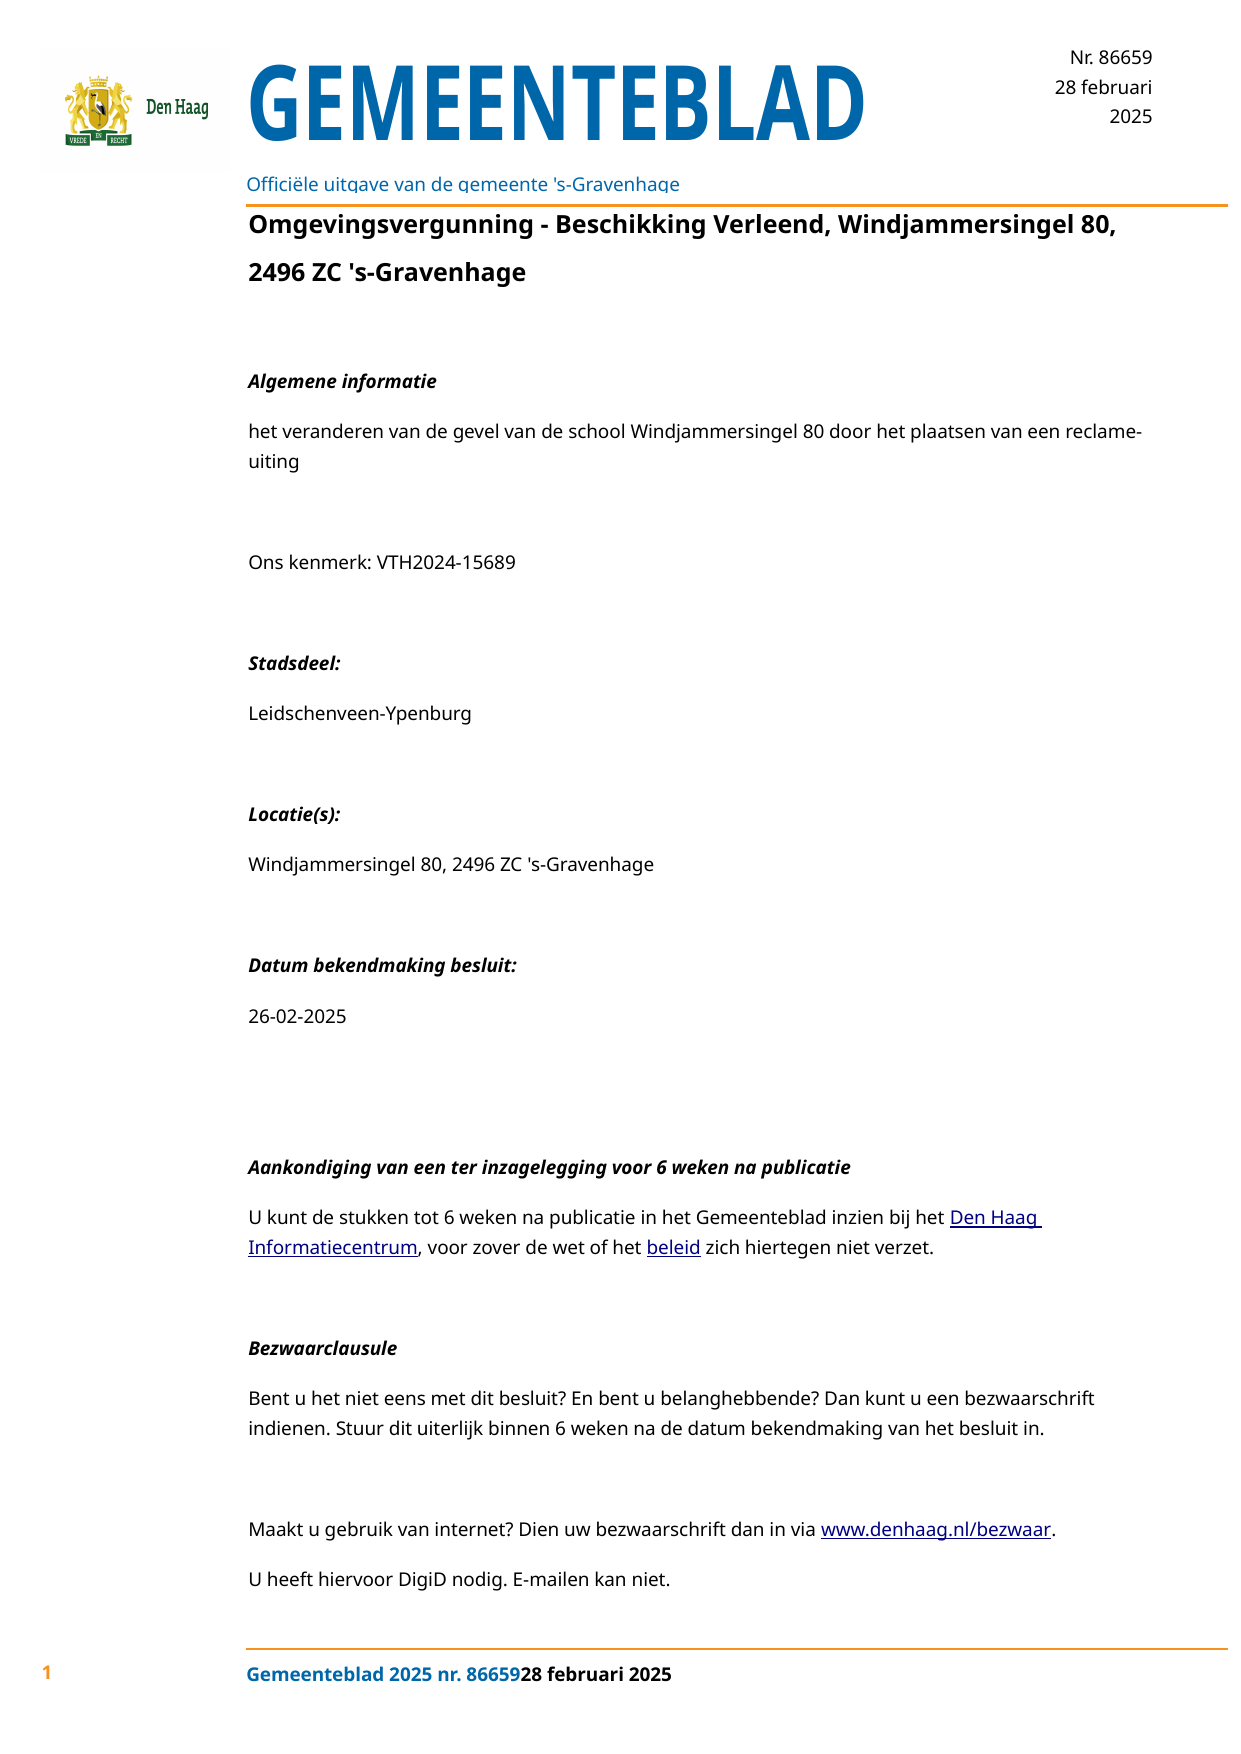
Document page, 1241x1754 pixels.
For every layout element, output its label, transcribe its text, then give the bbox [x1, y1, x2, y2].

text Bent u het niet eens met dit besluit? En bent u belanghebbende? Dan kunt u een bezwaarschrift indienen. Stuur dit uiterlijk binnen 6 weken na de datum bekendmaking van het besluit in. [248, 1385, 1152, 1441]
text Windjammersingel 80, 2496 ZC 's-Gravenhage [248, 852, 1152, 877]
text 26-02-2025 [248, 1003, 1152, 1029]
text Omgevingsvergunning - Beschikking Verleend, Windjammersingel 80, 2496 ZC 's-Gravenhage [248, 207, 1152, 288]
text Locatie(s): [248, 801, 1152, 827]
picture [41, 47, 231, 172]
text Maakt u gebruik van internet? Dien uw bezwaarschrift dan in via www.denhaag.nl/bezwaar. [248, 1516, 1152, 1542]
text U kunt de stukken tot 6 weken na publicatie in het Gemeenteblad inzien bij het Den Haag Informatiecentrum, voor zover de wet of het beleid zich hiertegen niet verzet. [248, 1204, 1152, 1260]
text Aankondiging van een ter inzagelegging voor 6 weken na publicatie [248, 1154, 1152, 1180]
text Algemene informatie [248, 368, 1152, 394]
text Stadsdeel: [248, 650, 1152, 676]
text Bezwaarclausule [248, 1335, 1152, 1361]
text het veranderen van de gevel van de school Windjammersingel 80 door het plaatsen van een reclame-uiting [248, 419, 1152, 474]
text Datum bekendmaking besluit: [248, 952, 1152, 978]
text Leidschenveen-Ypenburg [248, 700, 1152, 726]
text Ons kenmerk: VTH2024-15689 [248, 549, 1152, 575]
text U heeft hiervoor DigiD nodig. E-mailen kan niet. [248, 1566, 1152, 1592]
